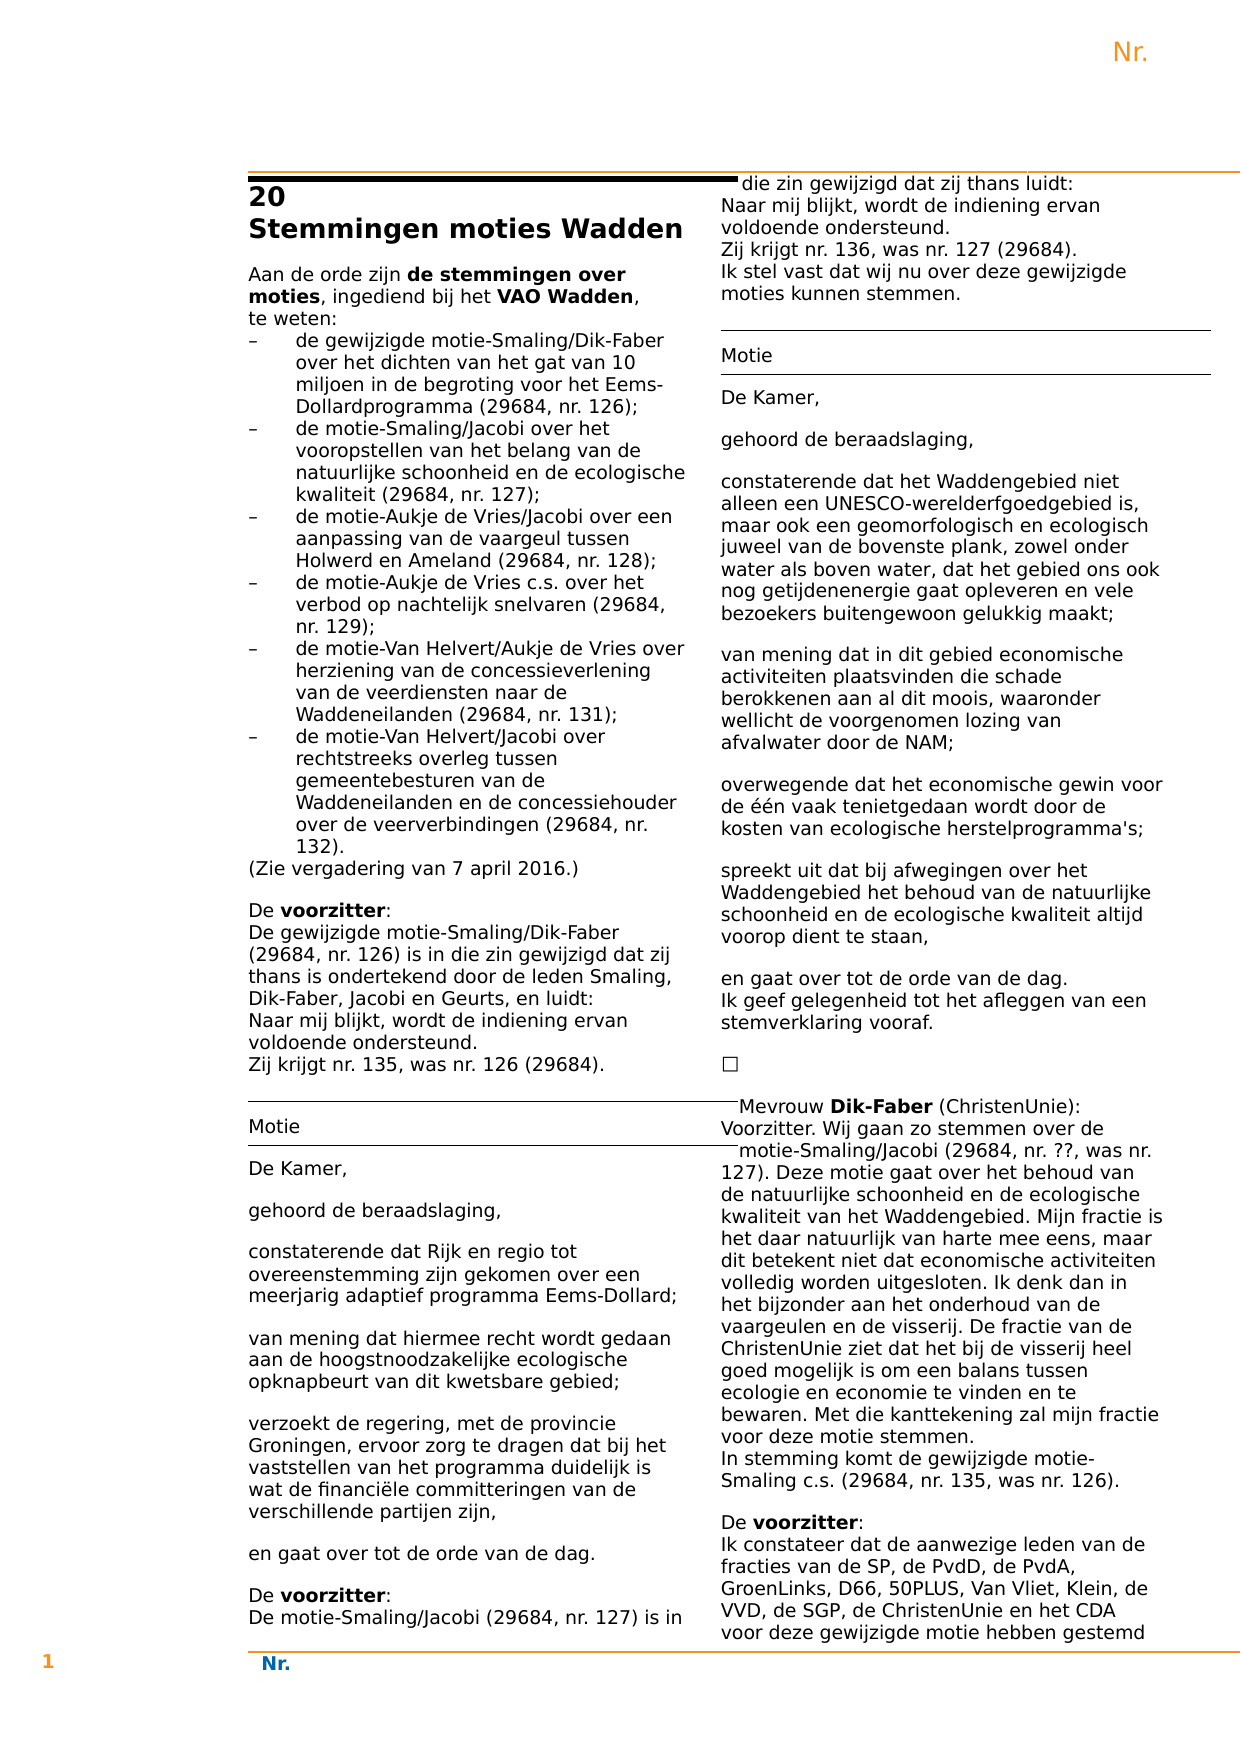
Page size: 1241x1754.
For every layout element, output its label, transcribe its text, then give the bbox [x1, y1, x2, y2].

text Motie [248, 1116, 691, 1137]
text constaterende dat het Waddengebied niet alleen een UNESCO-werelderfgoedgebied is, maar ook een geomorfologisch en ecologisch juweel van de bovenste plank, zowel onder water als boven water, dat het gebied ons ook nog getijdenenergie gaat opleveren en vele bezoekers buitengewoon gelukkig maakt; [721, 471, 1163, 624]
text van mening dat hiermee recht wordt gedaan aan de hoogstnoodzakelijke ecologische opknapbeurt van dit kwetsbare gebied; [248, 1327, 691, 1393]
text gehoord de beraadslaging, [248, 1199, 691, 1221]
text gehoord de beraadslaging, [721, 428, 1163, 451]
text Voorzitter. Wij gaan zo stemmen over de motie-Smaling/Jacobi (29684, nr. ??, was nr. 127). Deze motie gaat over het behoud van de natuurlijke schoonheid en de ecologische kwaliteit van het Waddengebied. Mijn fractie is het daar natuurlijk van harte mee eens, maar dit betekent niet dat economische activiteiten volledig worden uitgesloten. Ik denk dan in het bijzonder aan het onderhoud van de vaargeulen en de visserij. De fractie van de ChristenUnie ziet dat het bij de visserij heel goed mogelijk is om een balans tussen ecologie en economie te vinden en te bewaren. Met die kanttekening zal mijn fractie voor deze motie stemmen. [721, 1118, 1163, 1448]
text Zij krijgt nr. 135, was nr. 126 (29684). [248, 1054, 691, 1076]
text De voorzitter: [721, 1512, 1163, 1534]
text Naar mij blijkt, wordt de indiening ervan voldoende ondersteund. [248, 1010, 691, 1054]
text De Kamer, [248, 1157, 691, 1179]
text (Zie vergadering van 7 april 2016.) [248, 858, 691, 880]
text De motie-Smaling/Jacobi (29684, nr. 127) is in [248, 1607, 691, 1629]
text verzoekt de regering, met de provincie Groningen, ervoor zorg te dragen dat bij het vaststellen van het programma duidelijk is wat de financiële committeringen van de verschillende partijen zijn, [248, 1413, 691, 1523]
text Ik constateer dat de aanwezige leden van de fracties van de SP, de PvdD, de PvdA, GroenLinks, D66, 50PLUS, Van Vliet, Klein, de VVD, de SGP, de ChristenUnie en het CDA voor deze gewijzigde motie hebben gestemd [721, 1534, 1163, 1643]
text die zin gewijzigd dat zij thans luidt: [721, 173, 1163, 195]
text constaterende dat Rijk en regio tot overeenstemming zijn gekomen over een meerjarig adaptief programma Eems-Dollard; [248, 1241, 691, 1307]
text overwegende dat het economische gewin voor de één vaak tenietgedaan wordt door de kosten van ecologische herstelprogramma's; [721, 774, 1163, 840]
text Ik geef gelegenheid tot het afleggen van een stemverklaring vooraf. [721, 990, 1163, 1034]
text spreekt uit dat bij afwegingen over het Waddengebied het behoud van de natuurlijke schoonheid en de ecologische kwaliteit altijd voorop dient te staan, [721, 860, 1163, 948]
list de motie-Van Helvert/Aukje de Vries over herziening van de concessieverlening van de veerdiensten naar de Waddeneilanden (29684, nr. 131); [248, 638, 691, 726]
text ⬜ [721, 1054, 1163, 1076]
list de motie-Aukje de Vries/Jacobi over een aanpassing van de vaargeul tussen Holwerd en Ameland (29684, nr. 128); [248, 506, 691, 572]
text De gewijzigde motie-Smaling/Dik-Faber (29684, nr. 126) is in die zin gewijzigd dat zij thans is ondertekend door de leden Smaling, Dik-Faber, Jacobi en Geurts, en luidt: [248, 922, 691, 1010]
text en gaat over tot de orde van de dag. [721, 968, 1163, 990]
text Zij krijgt nr. 136, was nr. 127 (29684). [721, 239, 1163, 261]
text Naar mij blijkt, wordt de indiening ervan voldoende ondersteund. [721, 195, 1163, 239]
text te weten: [248, 308, 691, 330]
list de gewijzigde motie-Smaling/Dik-Faber over het dichten van het gat van 10 miljoen in de begroting voor het Eems-Dollardprogramma (29684, nr. 126); [248, 330, 691, 418]
list de motie-Smaling/Jacobi over het vooropstellen van het belang van de natuurlijke schoonheid en de ecologische kwaliteit (29684, nr. 127); [248, 418, 691, 506]
text Ik stel vast dat wij nu over deze gewijzigde moties kunnen stemmen. [721, 261, 1163, 305]
text van mening dat in dit gebied economische activiteiten plaatsvinden die schade berokkenen aan al dit moois, waaronder wellicht de voorgenomen lozing van afvalwater door de NAM; [721, 644, 1163, 754]
text In stemming komt de gewijzigde motie-Smaling c.s. (29684, nr. 135, was nr. 126). [721, 1448, 1163, 1492]
title 20 Stemmingen moties Wadden [248, 182, 691, 244]
text Mevrouw Dik-Faber (ChristenUnie): [721, 1096, 1163, 1118]
list de motie-Aukje de Vries c.s. over het verbod op nachtelijk snelvaren (29684, nr. 129); [248, 572, 691, 638]
text De voorzitter: [248, 900, 691, 922]
text Aan de orde zijn de stemmingen over moties, ingediend bij het VAO Wadden, [248, 264, 691, 308]
text en gaat over tot de orde van de dag. [248, 1543, 691, 1565]
text De voorzitter: [248, 1585, 691, 1607]
list de motie-Van Helvert/Jacobi over rechtstreeks overleg tussen gemeentebesturen van de Waddeneilanden en de concessiehouder over de veerverbindingen (29684, nr. 132). [248, 726, 691, 858]
text De Kamer, [721, 387, 1163, 408]
text Motie [721, 344, 1163, 367]
